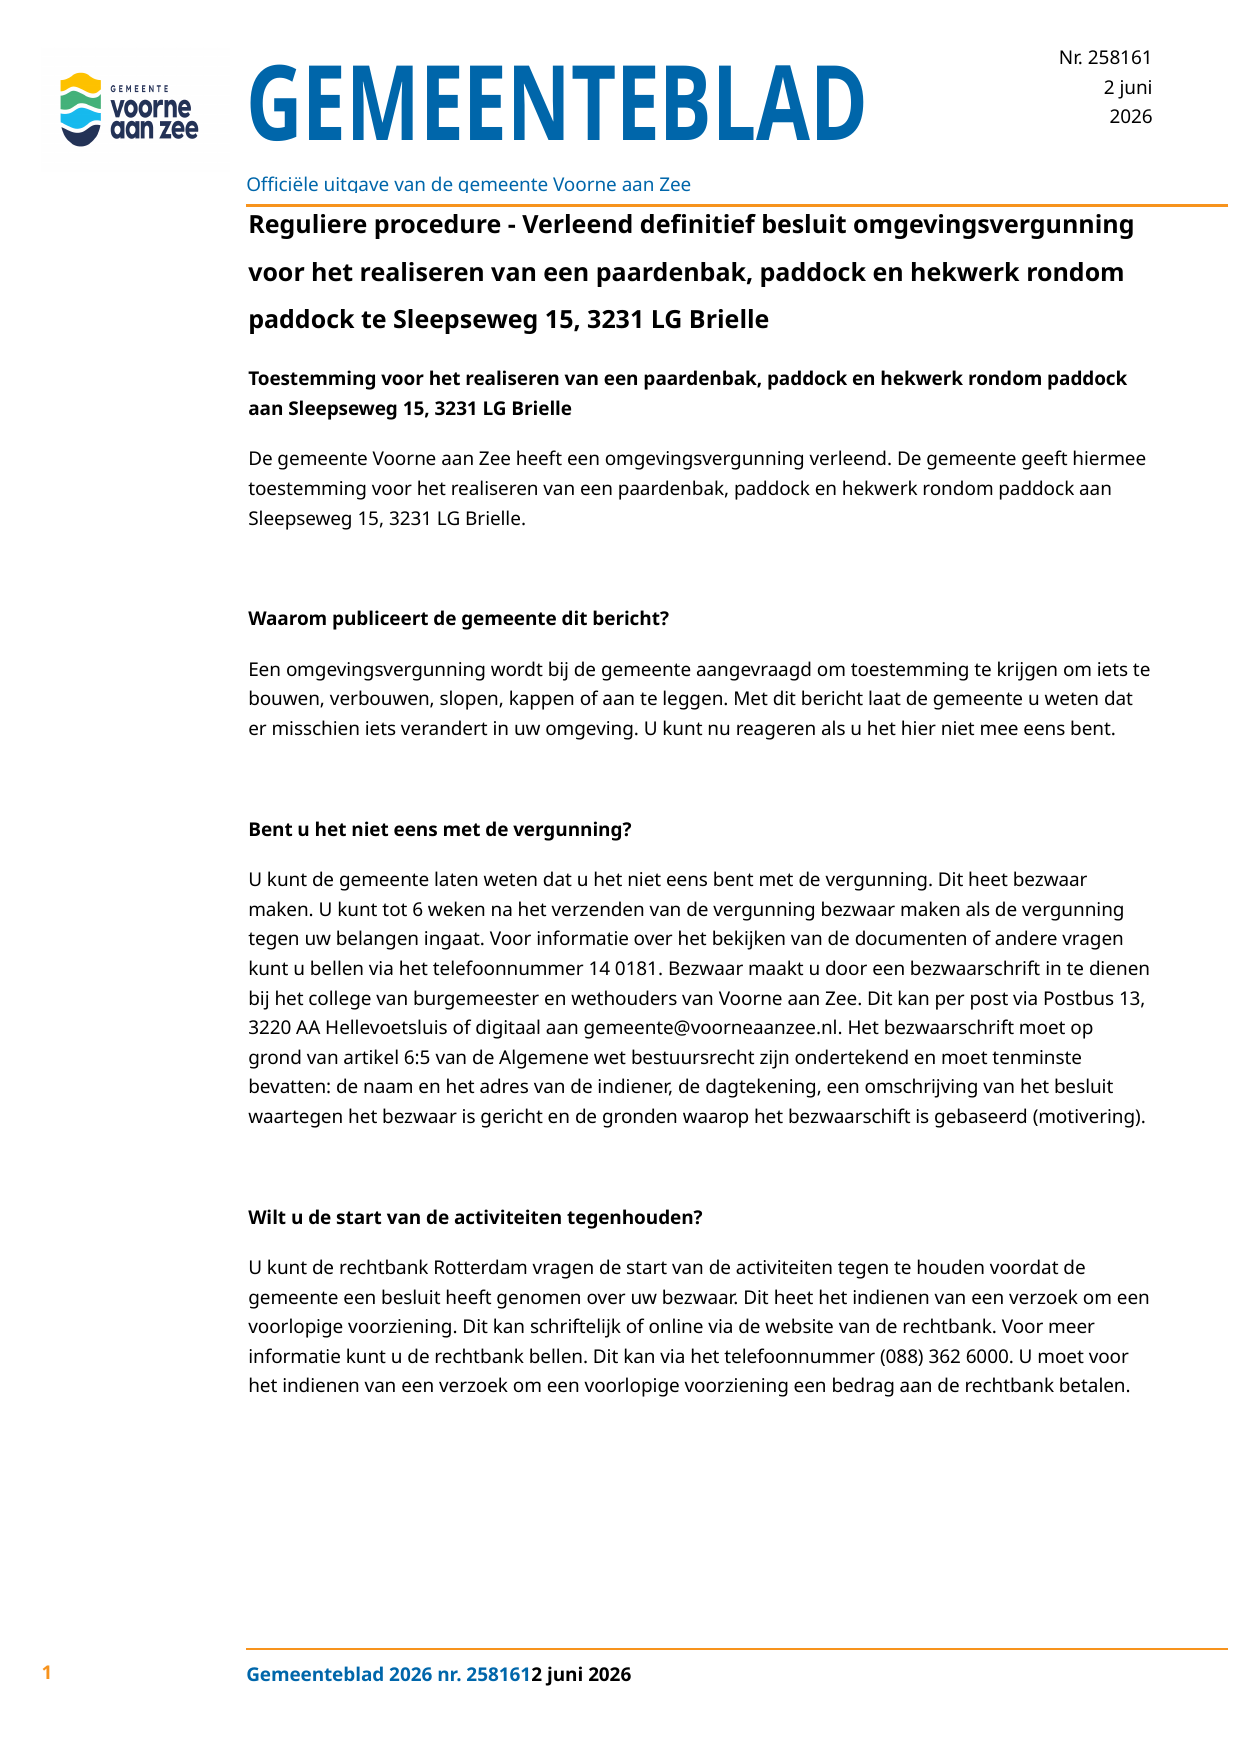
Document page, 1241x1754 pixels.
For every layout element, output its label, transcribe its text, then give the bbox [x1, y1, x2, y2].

picture [41, 47, 231, 172]
text Reguliere procedure - Verleend definitief besluit omgevingsvergunning voor het realiseren van een paardenbak, paddock en hekwerk rondom paddock te Sleepseweg 15, 3231 LG Brielle [248, 207, 1152, 336]
text Bent u het niet eens met de vergunning? [248, 816, 1152, 842]
text Wilt u de start van de activiteiten tegenhouden? [248, 1204, 1152, 1229]
text U kunt de gemeente laten weten dat u het niet eens bent met de vergunning. Dit heet bezwaar maken. U kunt tot 6 weken na het verzenden van de vergunning bezwaar maken als de vergunning tegen uw belangen ingaat. Voor informatie over het bekijken van de documenten of andere vragen kunt u bellen via het telefoonnummer 14 0181. Bezwaar maakt u door een bezwaarschrift in te dienen bij het college van burgemeester en wethouders van Voorne aan Zee. Dit kan per post via Postbus 13, 3220 AA Hellevoetsluis of digitaal aan gemeente@voorneaanzee.nl. Het bezwaarschrift moet op grond van artikel 6:5 van de Algemene wet bestuursrecht zijn ondertekend en moet tenminste bevatten: de naam en het adres van de indiener, de dagtekening, een omschrijving van het besluit waartegen het bezwaar is gericht en de gronden waarop het bezwaarschift is gebaseerd (motivering). [248, 866, 1152, 1129]
text Toestemming voor het realiseren van een paardenbak, paddock en hekwerk rondom paddock aan Sleepseweg 15, 3231 LG Brielle [248, 366, 1152, 421]
text U kunt de rechtbank Rotterdam vragen de start van de activiteiten tegen te houden voordat de gemeente een besluit heeft genomen over uw bezwaar. Dit heet het indienen van een verzoek om een voorlopige voorziening. Dit kan schriftelijk of online via de website van de rechtbank. Voor meer informatie kunt u de rechtbank bellen. Dit kan via het telefoonnummer (088) 362 6000. U moet voor het indienen van een verzoek om een voorlopige voorziening een bedrag aan de rechtbank betalen. [248, 1254, 1152, 1398]
text Een omgevingsvergunning wordt bij de gemeente aangevraagd om toestemming te krijgen om iets te bouwen, verbouwen, slopen, kappen of aan te leggen. Met dit bericht laat de gemeente u weten dat er misschien iets verandert in uw omgeving. U kunt nu reageren als u het hier niet mee eens bent. [248, 656, 1152, 741]
text De gemeente Voorne aan Zee heeft een omgevingsvergunning verleend. De gemeente geeft hiermee toestemming voor het realiseren van een paardenbak, paddock en hekwerk rondom paddock aan Sleepseweg 15, 3231 LG Brielle. [248, 446, 1152, 530]
text Waarom publiceert de gemeente dit bericht? [248, 606, 1152, 631]
